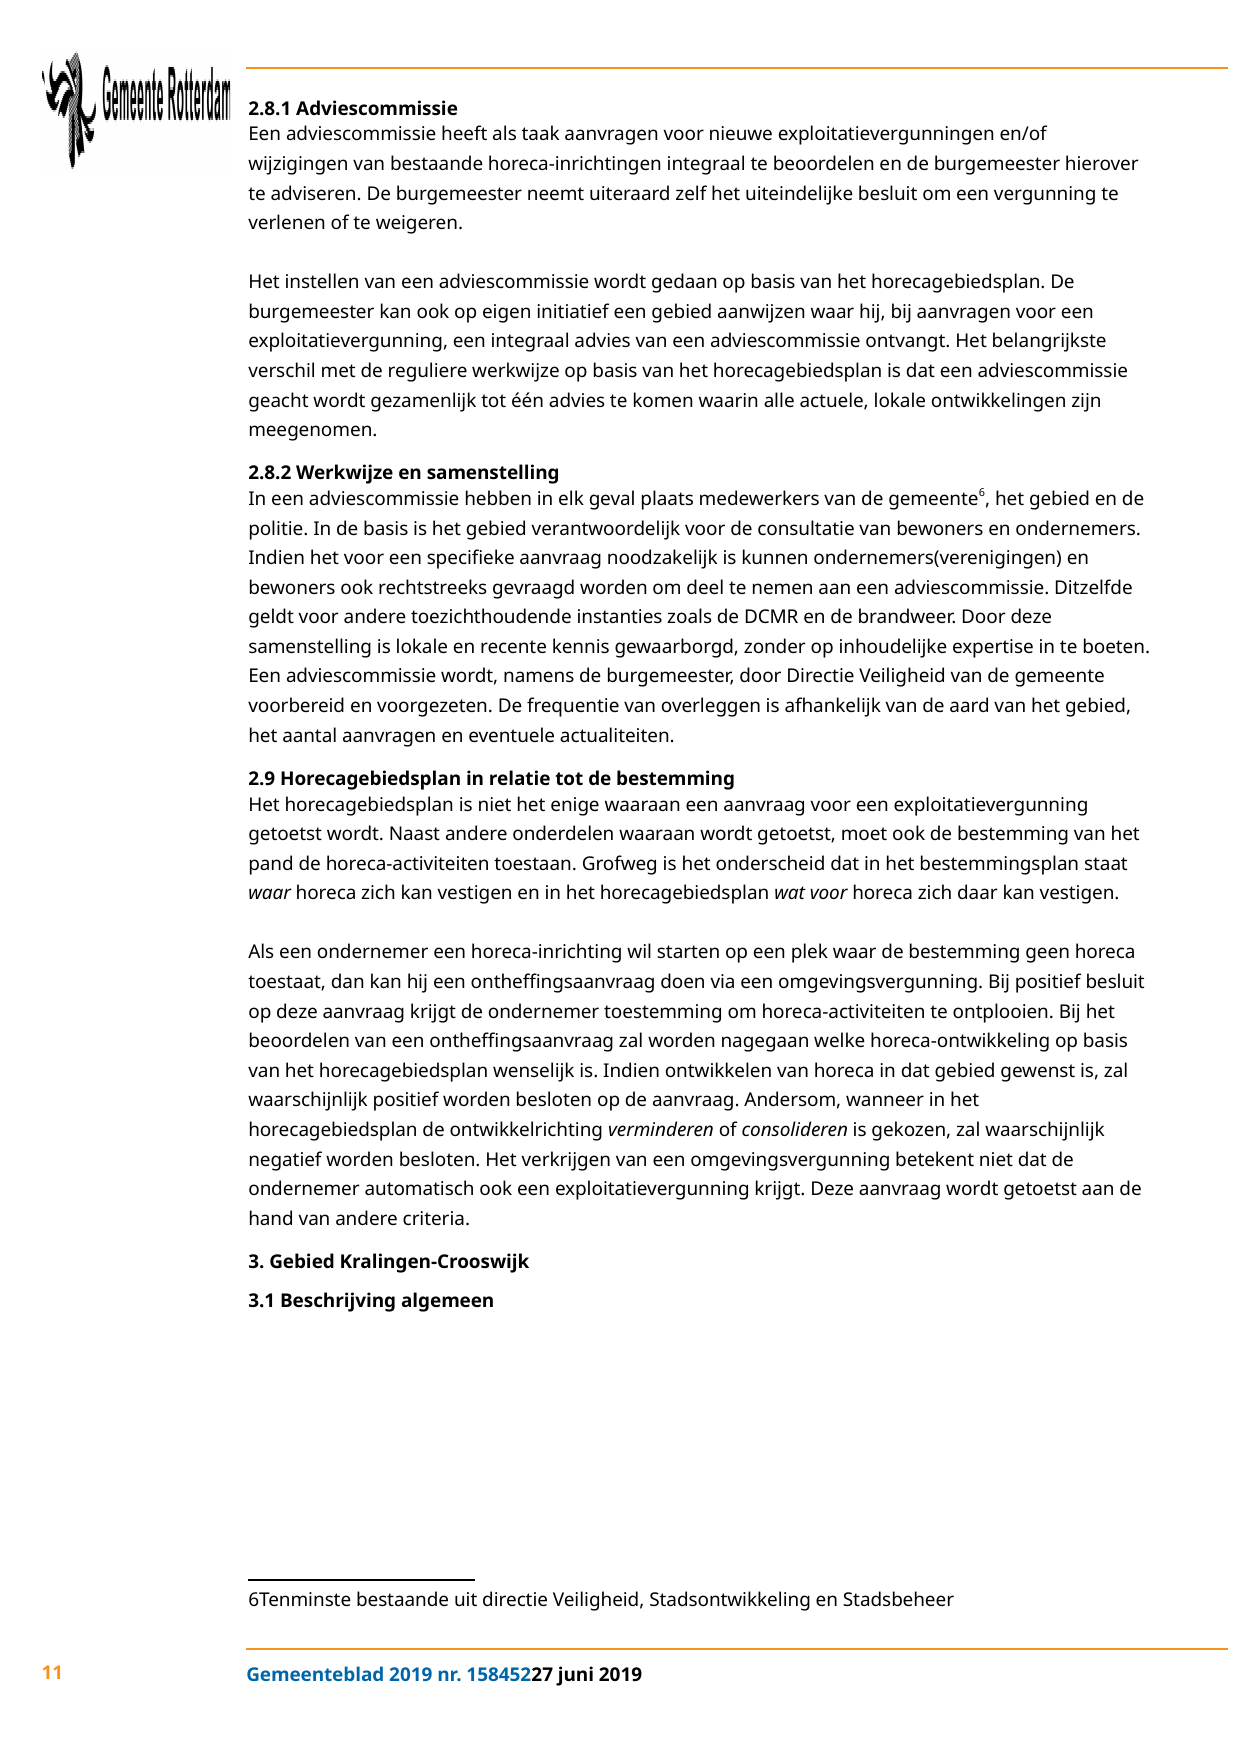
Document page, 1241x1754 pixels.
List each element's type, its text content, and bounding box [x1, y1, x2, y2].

text Het instellen van een adviescommissie wordt gedaan op basis van het horecagebiedsplan. De burgemeester kan ook op eigen initiatief een gebied aanwijzen waar hij, bij aanvragen voor een exploitatievergunning, een integraal advies van een adviescommissie ontvangt. Het belangrijkste verschil met de reguliere werkwijze op basis van het horecagebiedsplan is dat een adviescommissie geacht wordt gezamenlijk tot één advies te komen waarin alle actuele, lokale ontwikkelingen zijn meegenomen. [248, 268, 1152, 442]
text Als een ondernemer een horeca-inrichting wil starten op een plek waar de bestemming geen horeca toestaat, dan kan hij een ontheffingsaanvraag doen via een omgevingsvergunning. Bij positief besluit op deze aanvraag krijgt de ondernemer toestemming om horeca-activiteiten te ontplooien. Bij het beoordelen van een ontheffingsaanvraag zal worden nagegaan welke horeca-ontwikkeling op basis van het horecagebiedsplan wenselijk is. Indien ontwikkelen van horeca in dat gebied gewenst is, zal waarschijnlijk positief worden besloten op de aanvraag. Andersom, wanneer in het horecagebiedsplan de ontwikkelrichting verminderen of consolideren is gekozen, zal waarschijnlijk negatief worden besloten. Het verkrijgen van een omgevingsvergunning betekent niet dat de ondernemer automatisch ook een exploitatievergunning krijgt. Deze aanvraag wordt getoetst aan de hand van andere criteria. [248, 939, 1152, 1231]
picture [41, 47, 231, 172]
text 3. Gebied Kralingen-Crooswijk [248, 1248, 1152, 1274]
text Een adviescommissie wordt, namens de burgemeester, door Directie Veiligheid van de gemeente voorbereid en voorgezeten. De frequentie van overleggen is afhankelijk van de aard van het gebied, het aantal aanvragen en eventuele actualiteiten. [248, 663, 1152, 748]
text In een adviescommissie hebben in elk geval plaats medewerkers van de gemeente, het gebied en de politie. In de basis is het gebied verantwoordelijk voor de consultatie van bewoners en ondernemers. Indien het voor een specifieke aanvraag noodzakelijk is kunnen ondernemers(verenigingen) en bewoners ook rechtstreeks gevraagd worden om deel te nemen aan een adviescommissie. Ditzelfde geldt voor andere toezichthoudende instanties zoals de DCMR en de brandweer. Door deze samenstelling is lokale en recente kennis gewaarborgd, zonder op inhoudelijke expertise in te boeten. [248, 485, 1152, 659]
text Tenminste bestaande uit directie Veiligheid, Stadsontwikkeling en Stadsbeheer [248, 1586, 1152, 1612]
text Het horecagebiedsplan is niet het enige waaraan een aanvraag voor een exploitatievergunning getoetst wordt. Naast andere onderdelen waaraan wordt getoetst, moet ook de bestemming van het pand de horeca-activiteiten toestaan. Grofweg is het onderscheid dat in het bestemmingsplan staat waar horeca zich kan vestigen en in het horecagebiedsplan wat voor horeca zich daar kan vestigen. [248, 791, 1152, 905]
text 2.8.1 Adviescommissie [248, 95, 1152, 121]
text 2.9 Horecagebiedsplan in relatie tot de bestemming [248, 765, 1152, 791]
text 2.8.2 Werkwijze en samenstelling [248, 459, 1152, 485]
text Een adviescommissie heeft als taak aanvragen voor nieuwe exploitatievergunningen en/of wijzigingen van bestaande horeca-inrichtingen integraal te beoordelen en de burgemeester hierover te adviseren. De burgemeester neemt uiteraard zelf het uiteindelijke besluit om een vergunning te verlenen of te weigeren. [248, 121, 1152, 235]
text 3.1 Beschrijving algemeen [248, 1287, 1152, 1313]
